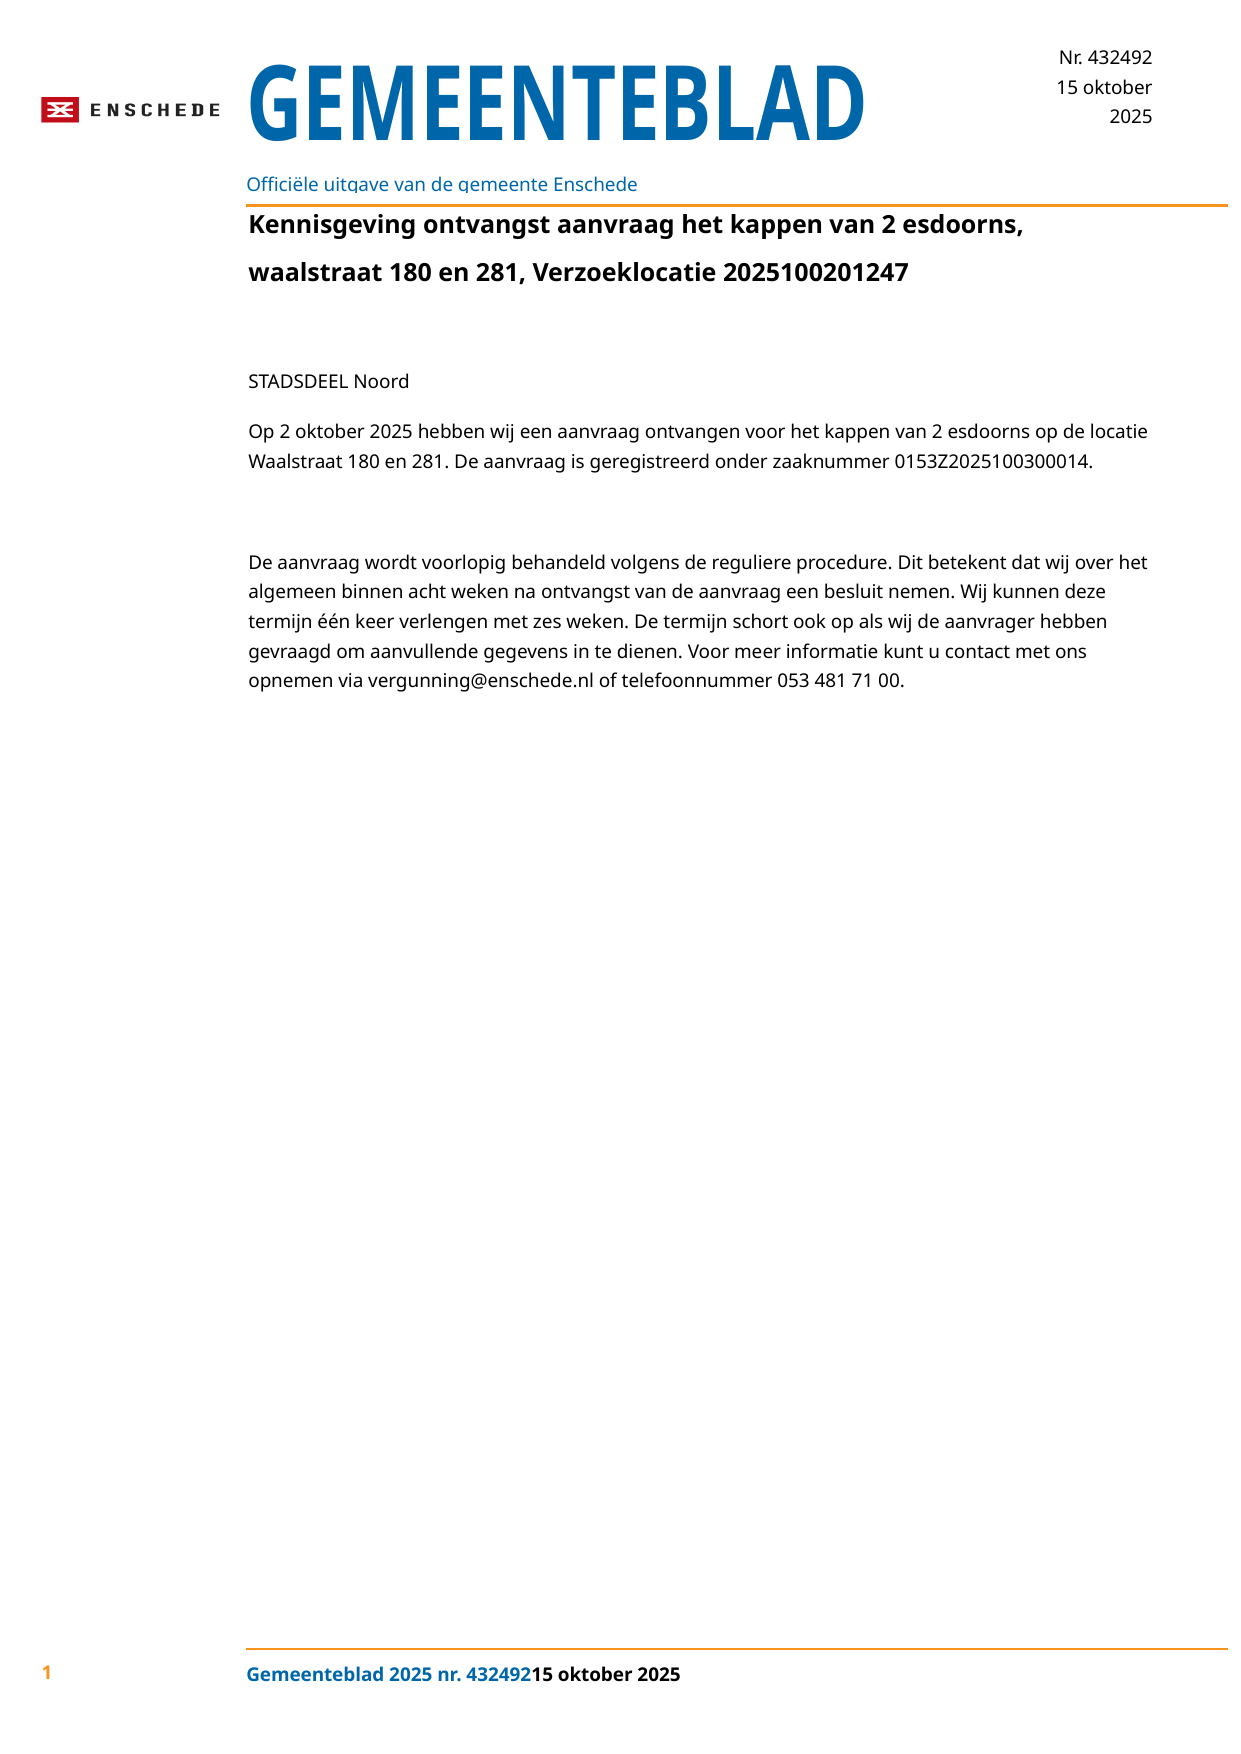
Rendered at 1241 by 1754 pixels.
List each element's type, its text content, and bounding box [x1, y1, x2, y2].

text Kennisgeving ontvangst aanvraag het kappen van 2 esdoorns, waalstraat 180 en 281, Verzoeklocatie 2025100201247 [248, 207, 1152, 288]
text Op 2 oktober 2025 hebben wij een aanvraag ontvangen voor het kappen van 2 esdoorns op de locatie Waalstraat 180 en 281. De aanvraag is geregistreerd onder zaaknummer 0153Z2025100300014. [248, 419, 1152, 474]
picture [41, 47, 231, 172]
text STADSDEEL Noord [248, 368, 1152, 394]
text De aanvraag wordt voorlopig behandeld volgens de reguliere procedure. Dit betekent dat wij over het algemeen binnen acht weken na ontvangst van de aanvraag een besluit nemen. Wij kunnen deze termijn één keer verlengen met zes weken. De termijn schort ook op als wij de aanvrager hebben gevraagd om aanvullende gegevens in te dienen. Voor meer informatie kunt u contact met ons opnemen via vergunning@enschede.nl of telefoonnummer 053 481 71 00. [248, 549, 1152, 693]
